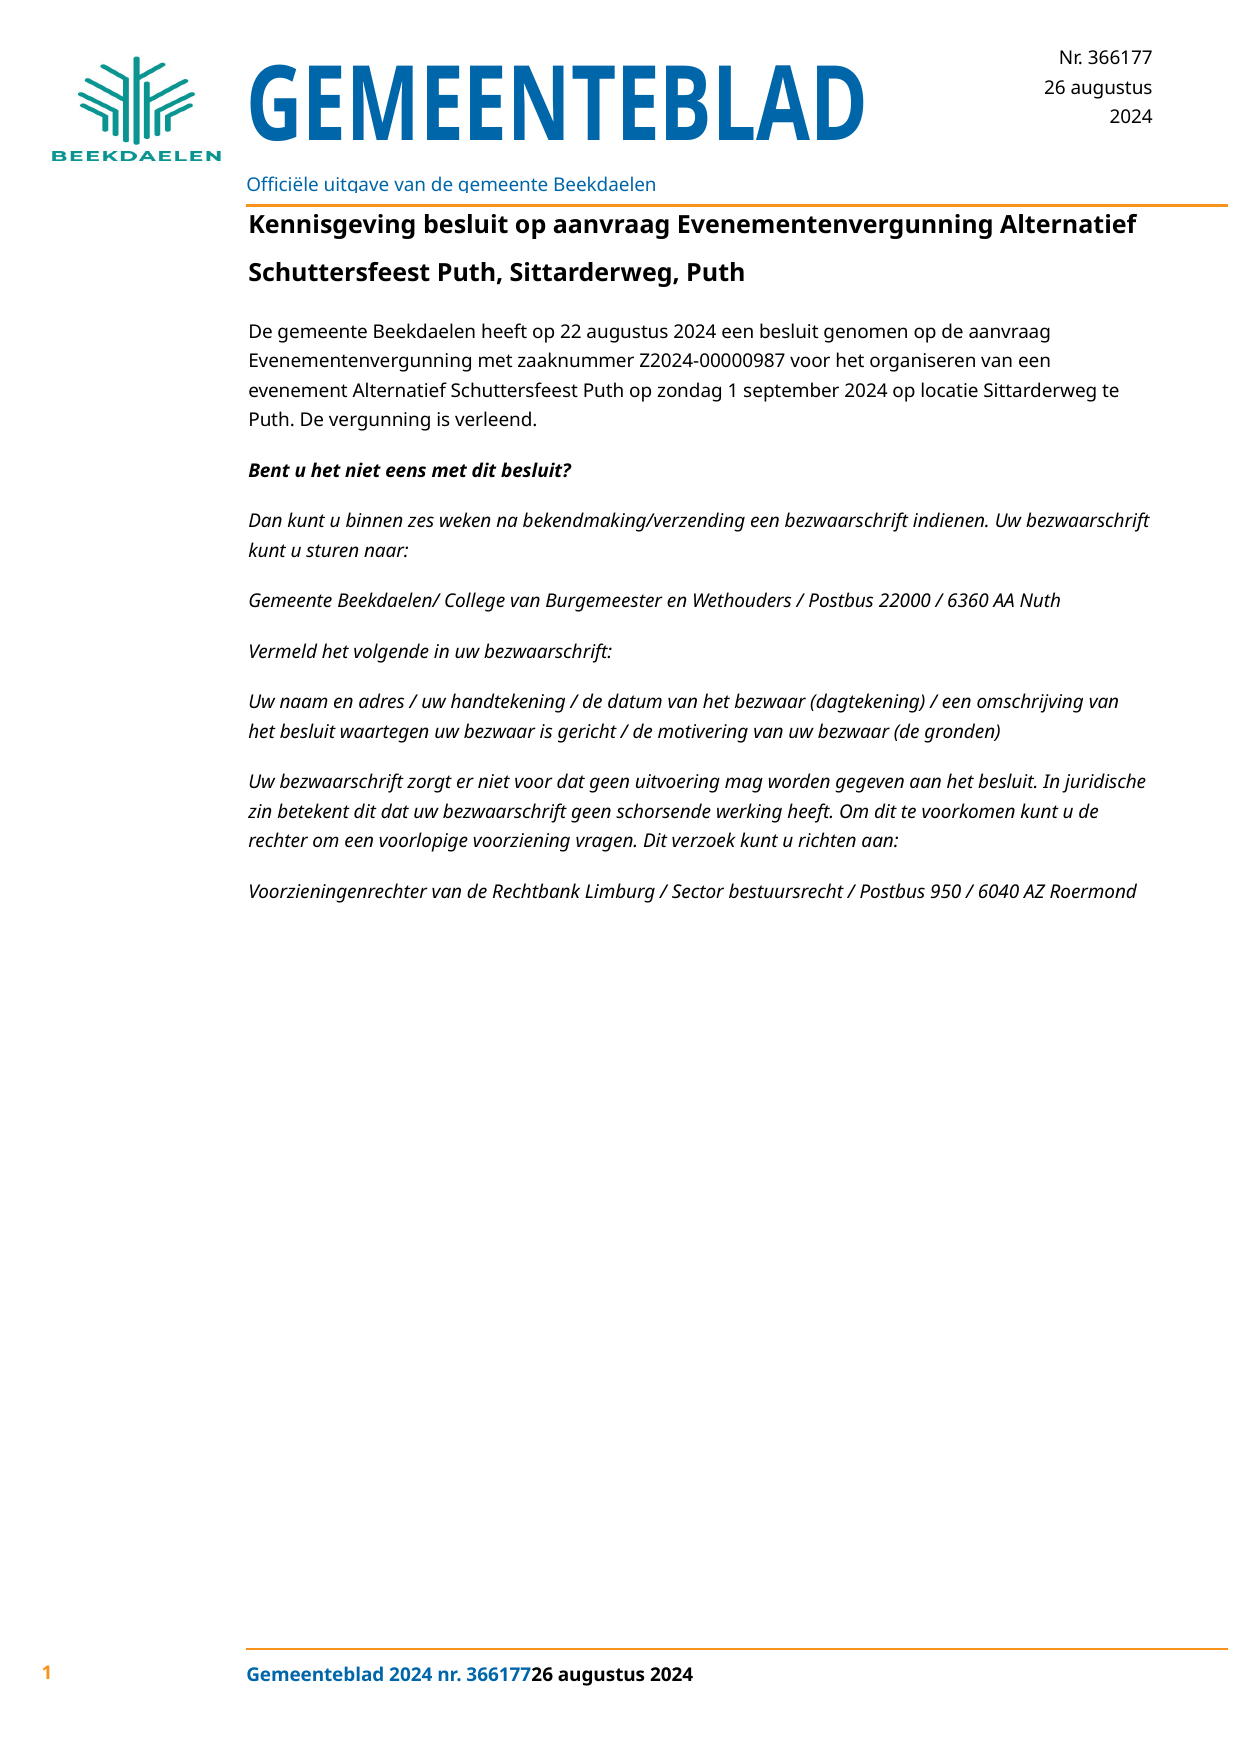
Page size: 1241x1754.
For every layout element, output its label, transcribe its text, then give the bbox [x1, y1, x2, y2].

picture [41, 47, 231, 172]
text Uw naam en adres / uw handtekening / de datum van het bezwaar (dagtekening) / een omschrijving van het besluit waartegen uw bezwaar is gericht / de motivering van uw bezwaar (de gronden) [248, 688, 1152, 744]
text Gemeente Beekdaelen/ College van Burgemeester en Wethouders / Postbus 22000 / 6360 AA Nuth [248, 587, 1152, 613]
text Bent u het niet eens met dit besluit? [248, 457, 1152, 483]
text Dan kunt u binnen zes weken na bekendmaking/verzending een bezwaarschrift indienen. Uw bezwaarschrift kunt u sturen naar: [248, 507, 1152, 563]
text De gemeente Beekdaelen heeft op 22 augustus 2024 een besluit genomen op de aanvraag Evenementenvergunning met zaaknummer Z2024-00000987 voor het organiseren van een evenement Alternatief Schuttersfeest Puth op zondag 1 september 2024 op locatie Sittarderweg te Puth. De vergunning is verleend. [248, 318, 1152, 432]
text Uw bezwaarschrift zorgt er niet voor dat geen uitvoering mag worden gegeven aan het besluit. In juridische zin betekent dit dat uw bezwaarschrift geen schorsende werking heeft. Om dit te voorkomen kunt u de rechter om een voorlopige voorziening vragen. Dit verzoek kunt u richten aan: [248, 768, 1152, 853]
text Vermeld het volgende in uw bezwaarschrift: [248, 638, 1152, 664]
text Kennisgeving besluit op aanvraag Evenementenvergunning Alternatief Schuttersfeest Puth, Sittarderweg, Puth [248, 207, 1152, 288]
text Voorzieningenrechter van de Rechtbank Limburg / Sector bestuursrecht / Postbus 950 / 6040 AZ Roermond [248, 878, 1152, 904]
